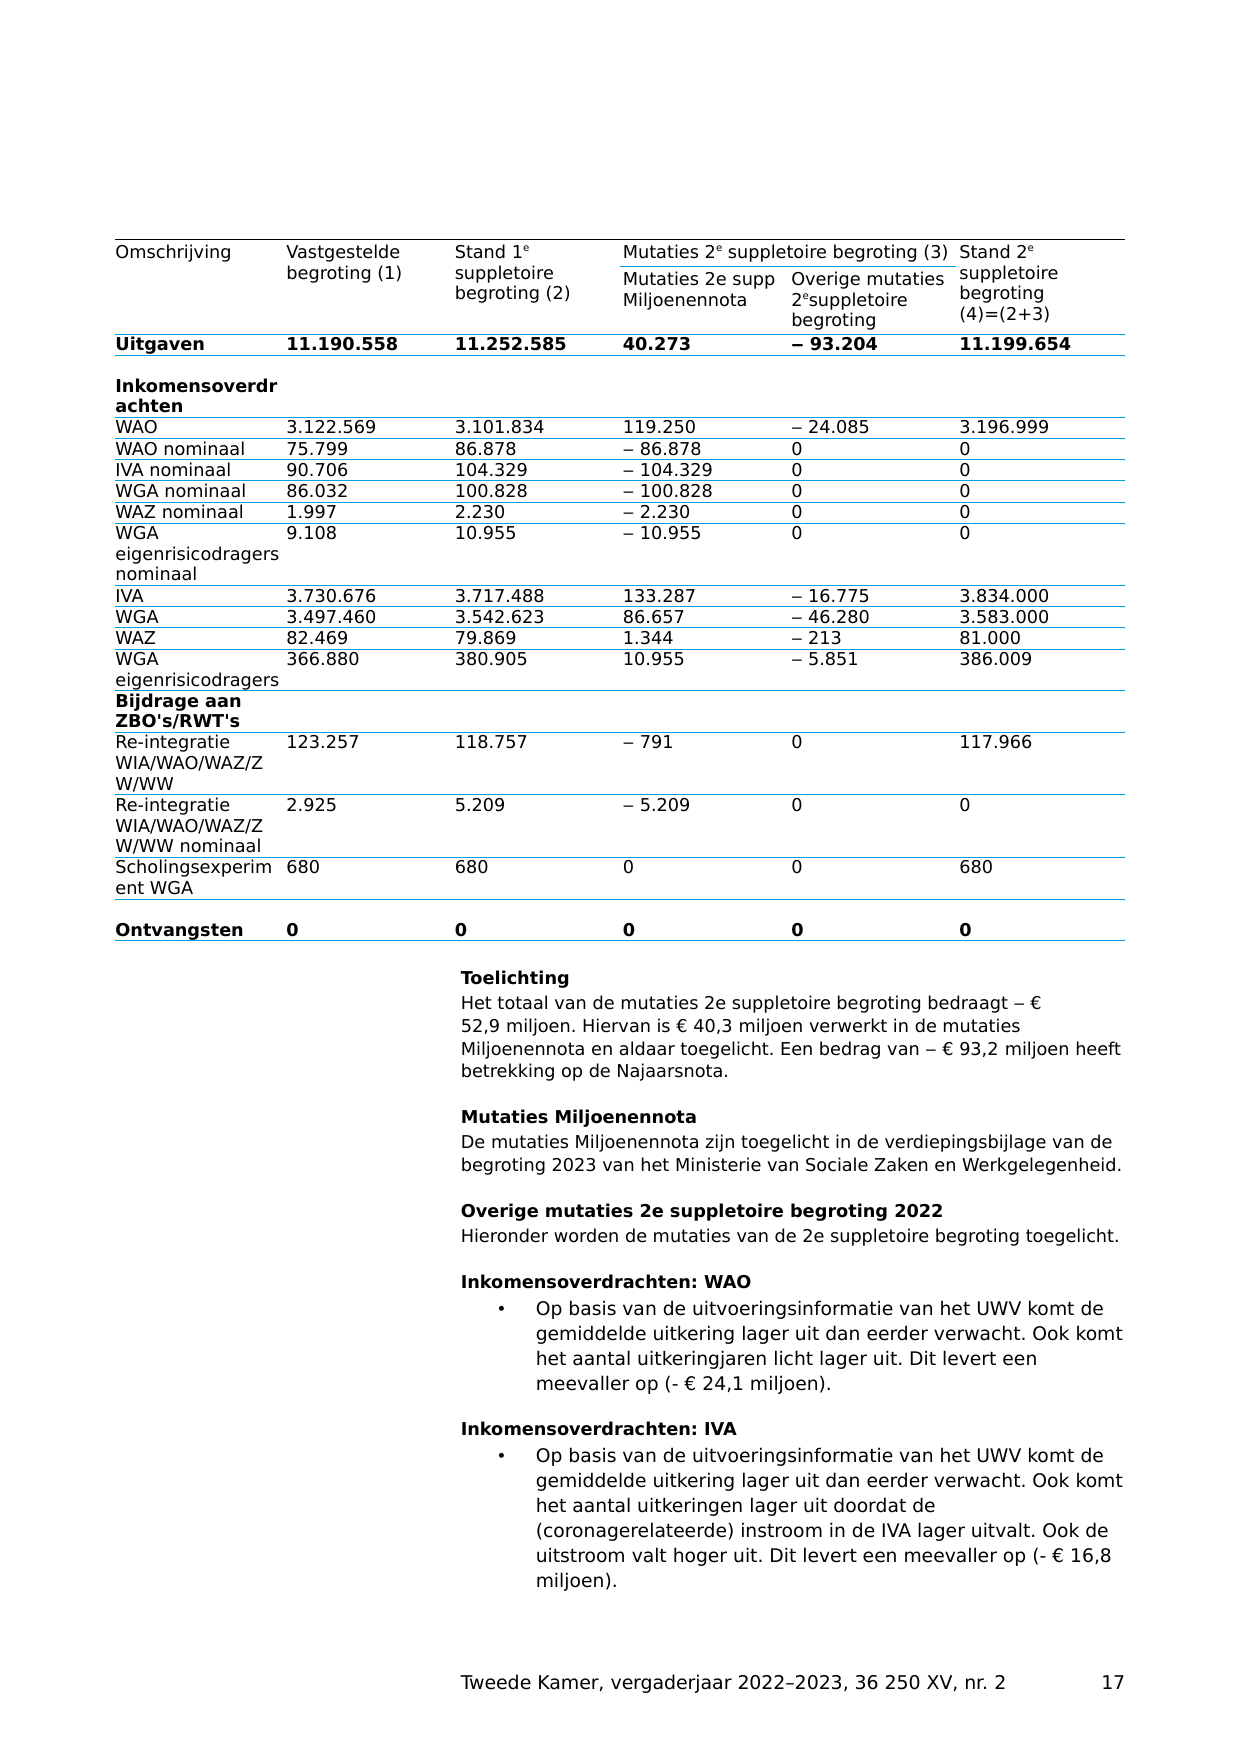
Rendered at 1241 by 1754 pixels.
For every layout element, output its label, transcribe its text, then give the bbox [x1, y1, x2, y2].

table_cell [115, 356, 283, 376]
table_cell WAO nominaal [115, 439, 283, 459]
text Hieronder worden de mutaties van de 2e suppletoire begroting toegelicht. [461, 1224, 1125, 1247]
table_cell 0 [956, 524, 1125, 585]
table_cell ‒ 24.085 [788, 418, 956, 438]
table_cell 0 [452, 920, 620, 940]
table_cell ‒ 791 [620, 733, 788, 794]
text Toelichting [461, 966, 1125, 989]
table_cell 118.757 [452, 733, 620, 794]
table_cell [956, 376, 1125, 417]
table_cell 90.706 [283, 460, 452, 480]
table_cell 0 [788, 481, 956, 501]
table_cell [788, 691, 956, 732]
table_cell Bijdrage aan ZBO's/RWT's [115, 691, 283, 732]
table_cell ‒ 5.209 [620, 795, 788, 857]
table_cell 11.252.585 [452, 335, 620, 354]
table_cell 0 [956, 481, 1125, 501]
table_cell IVA nominaal [115, 460, 283, 480]
table_cell 79.869 [452, 628, 620, 648]
table_cell 0 [956, 795, 1125, 857]
table_cell 100.828 [452, 481, 620, 501]
table_cell [956, 900, 1125, 920]
table_cell Mutaties 2e supp Miljoenennota [620, 267, 788, 334]
table_cell 81.000 [956, 628, 1125, 648]
table_cell [620, 900, 788, 920]
table_cell 119.250 [620, 418, 788, 438]
table_cell WGA eigenrisicodragers nominaal [115, 524, 283, 585]
table_cell Overige mutaties 2esuppletoire begroting [788, 267, 956, 334]
table_cell 3.583.000 [956, 607, 1125, 627]
table_cell ‒ 86.878 [620, 439, 788, 459]
table_cell 10.955 [620, 650, 788, 690]
table_cell ‒ 10.955 [620, 524, 788, 585]
table_cell 133.287 [620, 586, 788, 606]
table_cell 11.190.558 [283, 335, 452, 354]
table_cell WGA nominaal [115, 481, 283, 501]
table_cell 2.925 [283, 795, 452, 857]
list Op basis van de uitvoeringsinformatie van het UWV komt de gemiddelde uitkering lager uit dan eerder verwacht. Ook komt het aantal uitkeringen lager uit doordat de (coronagerelateerde) instroom in de IVA lager uitvalt. Ook de uitstroom valt hoger uit. Dit levert een meevaller op (- € 16,8 miljoen). [498, 1442, 1125, 1592]
table_cell [283, 691, 452, 732]
table_cell 2.230 [452, 503, 620, 523]
table_cell 11.199.654 [956, 335, 1125, 354]
table_cell 86.032 [283, 481, 452, 501]
table_cell 680 [956, 858, 1125, 898]
table_cell Stand 1e suppletoire begroting (2) [452, 240, 620, 334]
table_cell 3.834.000 [956, 586, 1125, 606]
table_cell [956, 691, 1125, 732]
table_cell [788, 356, 956, 376]
table_cell [452, 691, 620, 732]
text Overige mutaties 2e suppletoire begroting 2022 [461, 1199, 1125, 1222]
table_cell 0 [788, 795, 956, 857]
table_cell ‒ 213 [788, 628, 956, 648]
table_cell 3.730.676 [283, 586, 452, 606]
table_cell [452, 376, 620, 417]
table_cell 0 [788, 460, 956, 480]
table_cell [452, 900, 620, 920]
table_cell Uitgaven [115, 335, 283, 354]
table_cell 104.329 [452, 460, 620, 480]
table_cell 3.122.569 [283, 418, 452, 438]
table_cell Scholingsexperiment WGA [115, 858, 283, 898]
table_cell 0 [620, 920, 788, 940]
table_cell 3.717.488 [452, 586, 620, 606]
table_cell 9.108 [283, 524, 452, 585]
table_cell [620, 691, 788, 732]
table_cell WGA [115, 607, 283, 627]
table_cell 0 [620, 858, 788, 898]
table_cell [283, 356, 452, 376]
table_cell 0 [788, 858, 956, 898]
table_cell 75.799 [283, 439, 452, 459]
table_cell 82.469 [283, 628, 452, 648]
table_cell ‒ 46.280 [788, 607, 956, 627]
table_cell 3.542.623 [452, 607, 620, 627]
table_cell [115, 900, 283, 920]
table_cell [620, 356, 788, 376]
table_cell 0 [956, 920, 1125, 940]
table_cell Inkomensoverdrachten [115, 376, 283, 417]
table_cell Stand 2e suppletoire begroting (4)=(2+3) [956, 240, 1125, 334]
table_cell Re-integratie WIA/WAO/WAZ/ZW/WW [115, 733, 283, 794]
table_cell ‒ 104.329 [620, 460, 788, 480]
table_cell Ontvangsten [115, 920, 283, 940]
table_cell 3.497.460 [283, 607, 452, 627]
table_cell 3.101.834 [452, 418, 620, 438]
table_cell 386.009 [956, 650, 1125, 690]
table_cell 40.273 [620, 335, 788, 354]
table_cell [788, 900, 956, 920]
table_cell Omschrijving [115, 240, 283, 334]
table_cell 0 [956, 439, 1125, 459]
table_cell 117.966 [956, 733, 1125, 794]
table_cell 86.657 [620, 607, 788, 627]
table_cell 0 [788, 439, 956, 459]
table_cell 0 [788, 503, 956, 523]
table_cell 0 [283, 920, 452, 940]
table_cell 1.997 [283, 503, 452, 523]
table_cell ‒ 5.851 [788, 650, 956, 690]
table_cell [956, 356, 1125, 376]
table_cell [283, 900, 452, 920]
text De mutaties Miljoenennota zijn toegelicht in de verdiepingsbijlage van de begroting 2023 van het Ministerie van Sociale Zaken en Werkgelegenheid. [461, 1130, 1125, 1176]
table_cell 0 [956, 503, 1125, 523]
table_cell 0 [788, 524, 956, 585]
table_cell [788, 376, 956, 417]
table_cell Mutaties 2e suppletoire begroting (3) [620, 240, 956, 266]
table_cell 380.905 [452, 650, 620, 690]
table_cell 680 [452, 858, 620, 898]
table_cell IVA [115, 586, 283, 606]
table_cell ‒ 2.230 [620, 503, 788, 523]
table_cell ‒ 16.775 [788, 586, 956, 606]
list Op basis van de uitvoeringsinformatie van het UWV komt de gemiddelde uitkering lager uit dan eerder verwacht. Ook komt het aantal uitkeringjaren licht lager uit. Dit levert een meevaller op (- € 24,1 miljoen). [498, 1295, 1125, 1395]
table_cell [452, 356, 620, 376]
table_cell 0 [788, 733, 956, 794]
table_cell 10.955 [452, 524, 620, 585]
table_cell Vastgestelde begroting (1) [283, 240, 452, 334]
table_cell 3.196.999 [956, 418, 1125, 438]
table_cell 1.344 [620, 628, 788, 648]
text Inkomensoverdrachten: IVA [461, 1417, 1125, 1440]
table_cell 0 [788, 920, 956, 940]
table_cell 86.878 [452, 439, 620, 459]
table_cell 366.880 [283, 650, 452, 690]
table_cell WGA eigenrisicodragers [115, 650, 283, 690]
text Het totaal van de mutaties 2e suppletoire begroting bedraagt ‒ € 52,9 miljoen. Hiervan is € 40,3 miljoen verwerkt in de mutaties Miljoenennota en aldaar toegelicht. Een bedrag van ‒ € 93,2 miljoen heeft betrekking op de Najaarsnota. [461, 991, 1125, 1082]
table_cell WAZ [115, 628, 283, 648]
table_cell [620, 376, 788, 417]
table_cell 123.257 [283, 733, 452, 794]
table_cell WAO [115, 418, 283, 438]
table_cell [283, 376, 452, 417]
table_cell 0 [956, 460, 1125, 480]
table_cell WAZ nominaal [115, 503, 283, 523]
table_cell 5.209 [452, 795, 620, 857]
table_cell ‒ 93.204 [788, 335, 956, 354]
text Inkomensoverdrachten: WAO [461, 1270, 1125, 1293]
table_header Tabel 12 Budgettaire gevolgen van beleid, premiegefinancierd artikel 3 Arbeidsongeschiktheid (bedragen x € 1.000) [115, 191, 1125, 239]
text Mutaties Miljoenennota [461, 1105, 1125, 1128]
table_cell Re-integratie WIA/WAO/WAZ/ZW/WW nominaal [115, 795, 283, 857]
table_cell ‒ 100.828 [620, 481, 788, 501]
table_cell 680 [283, 858, 452, 898]
